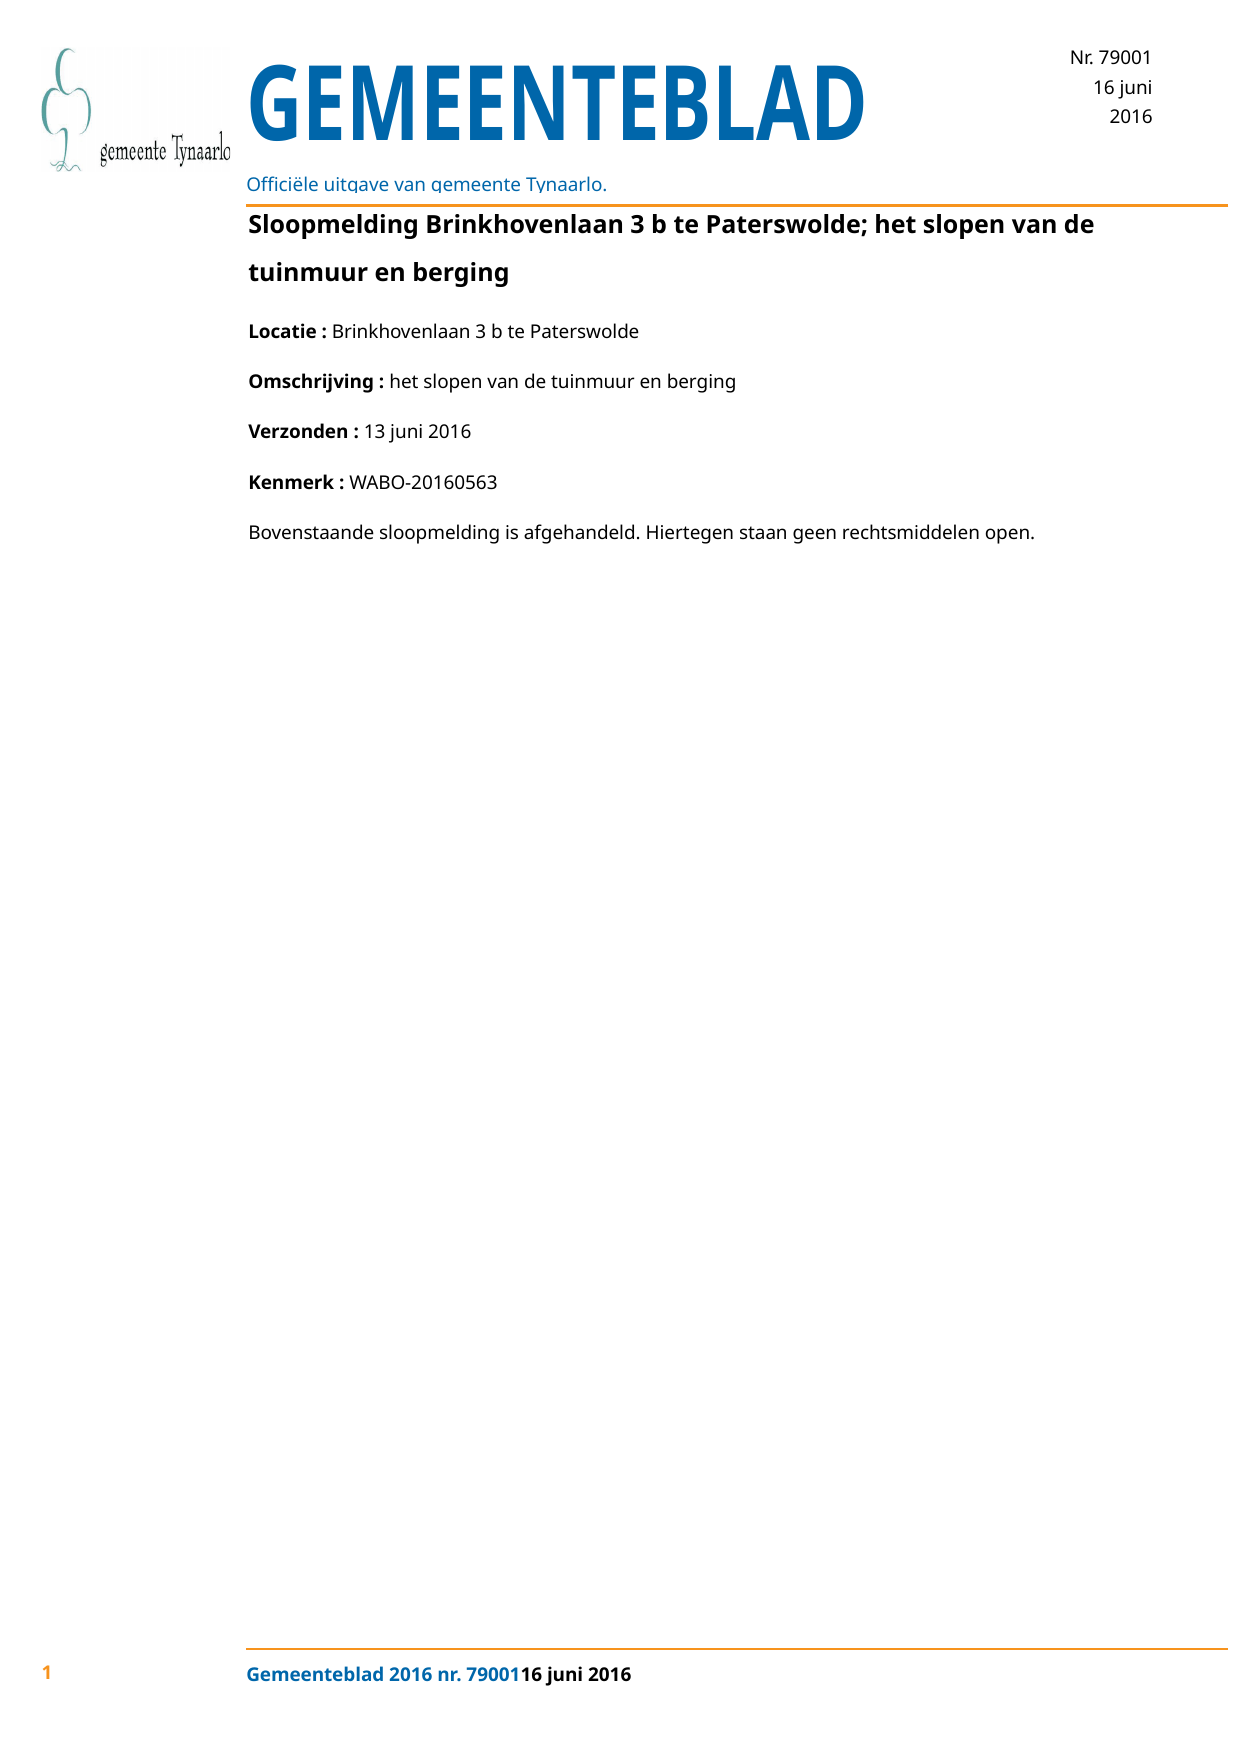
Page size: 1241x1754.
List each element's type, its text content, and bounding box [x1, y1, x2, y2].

text Omschrijving : het slopen van de tuinmuur en berging [248, 368, 1152, 394]
text Verzonden : 13 juni 2016 [248, 419, 1152, 444]
text Sloopmelding Brinkhovenlaan 3 b te Paterswolde; het slopen van de tuinmuur en berging [248, 207, 1152, 288]
text Kenmerk : WABO-20160563 [248, 469, 1152, 495]
text Locatie : Brinkhovenlaan 3 b te Paterswolde [248, 318, 1152, 344]
picture [41, 47, 231, 172]
text Bovenstaande sloopmelding is afgehandeld. Hiertegen staan geen rechtsmiddelen open. [248, 519, 1152, 545]
